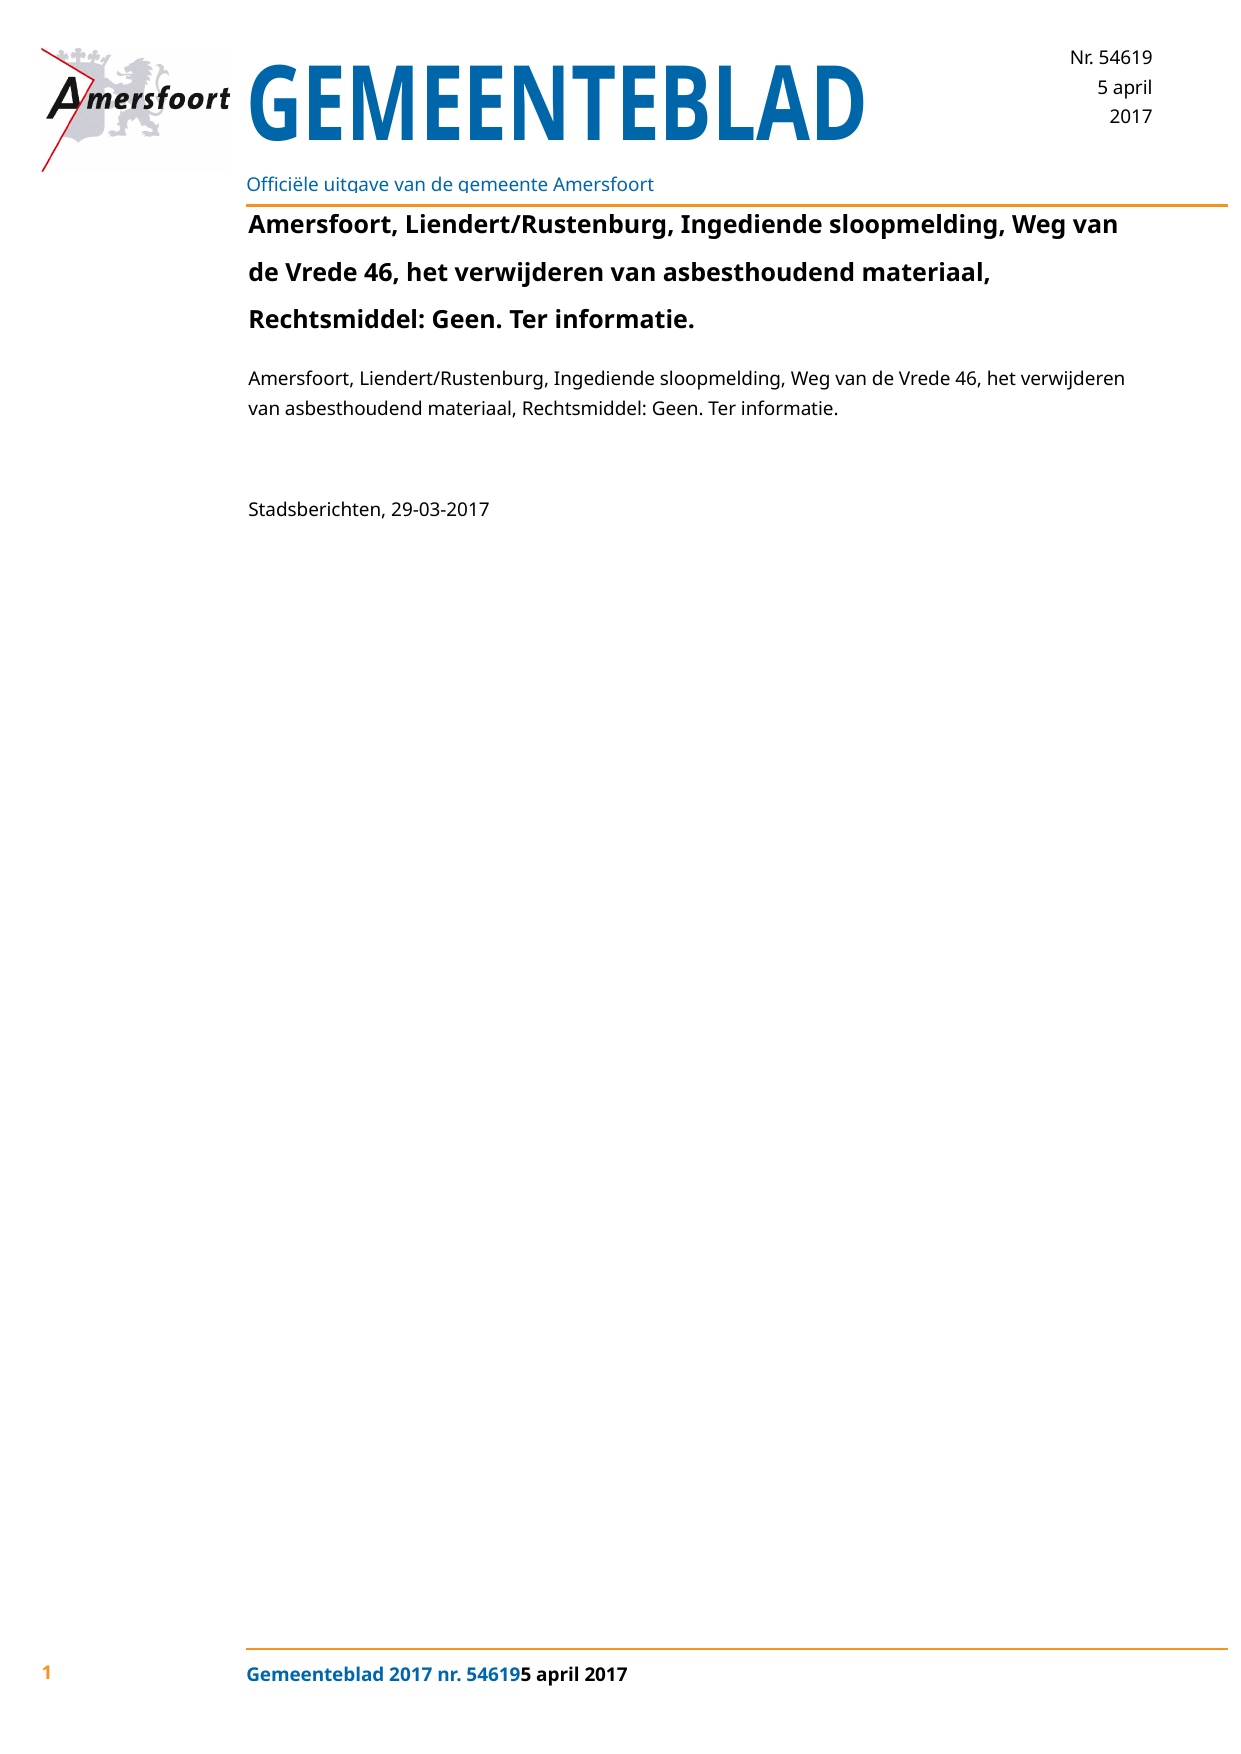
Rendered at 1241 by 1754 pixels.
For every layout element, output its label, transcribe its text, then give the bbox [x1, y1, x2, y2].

text Amersfoort, Liendert/Rustenburg, Ingediende sloopmelding, Weg van de Vrede 46, het verwijderen van asbesthoudend materiaal, Rechtsmiddel: Geen. Ter informatie. [248, 366, 1152, 421]
text Stadsberichten, 29-03-2017 [248, 496, 1152, 522]
picture [41, 47, 231, 172]
text Amersfoort, Liendert/Rustenburg, Ingediende sloopmelding, Weg van de Vrede 46, het verwijderen van asbesthoudend materiaal, Rechtsmiddel: Geen. Ter informatie. [248, 207, 1152, 336]
